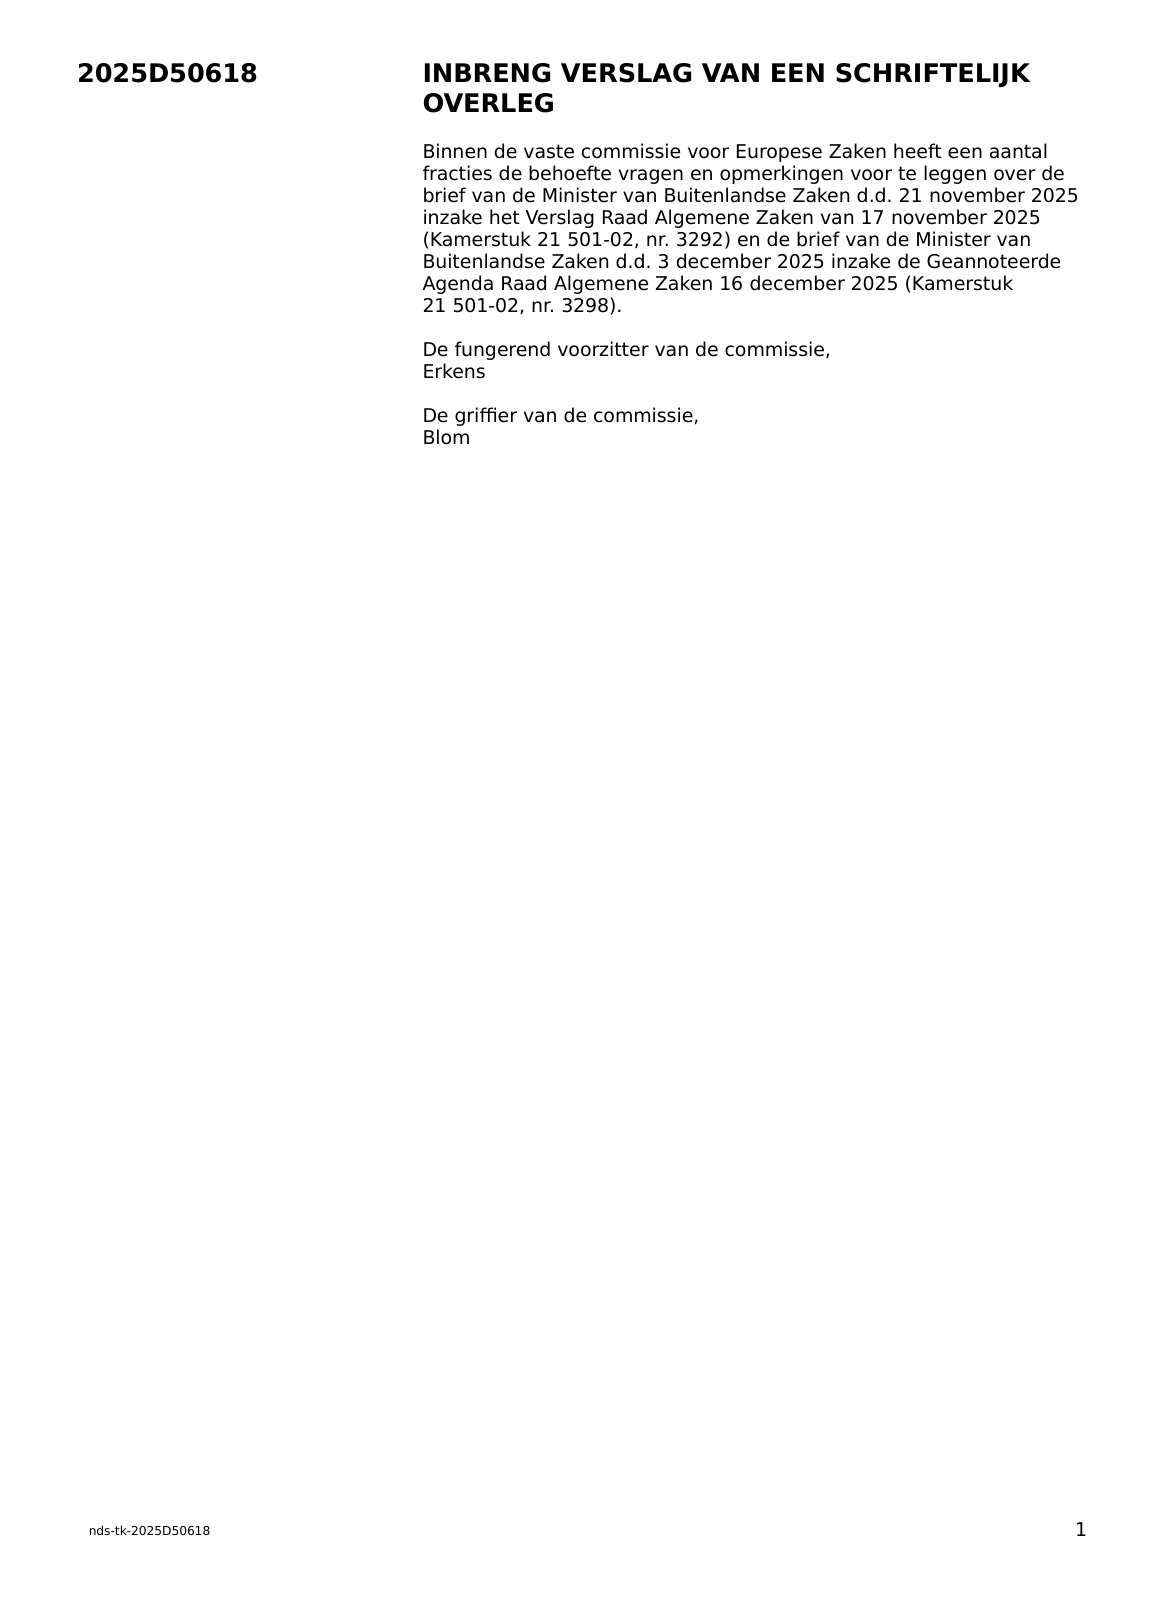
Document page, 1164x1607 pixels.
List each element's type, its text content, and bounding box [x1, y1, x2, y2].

text Binnen de vaste commissie voor Europese Zaken heeft een aantal fracties de behoefte vragen en opmerkingen voor te leggen over de brief van de Minister van Buitenlandse Zaken d.d. 21 november 2025 inzake het Verslag Raad Algemene Zaken van 17 november 2025 (Kamerstuk 21 501-02, nr. 3292) en de brief van de Minister van Buitenlandse Zaken d.d. 3 december 2025 inzake de Geannoteerde Agenda Raad Algemene Zaken 16 december 2025 (Kamerstuk 21 501-02, nr. 3298). [422, 141, 1087, 316]
text Erkens [422, 361, 1087, 383]
text Blom [422, 427, 1087, 449]
text De griffier van de commissie, [422, 405, 1087, 427]
text De fungerend voorzitter van de commissie, [422, 339, 1087, 361]
text nds-tk-2025D50618 [88, 1524, 323, 1538]
text 2025D50618 INBRENG VERSLAG VAN EEN SCHRIFTELIJK OVERLEG [77, 59, 1087, 118]
